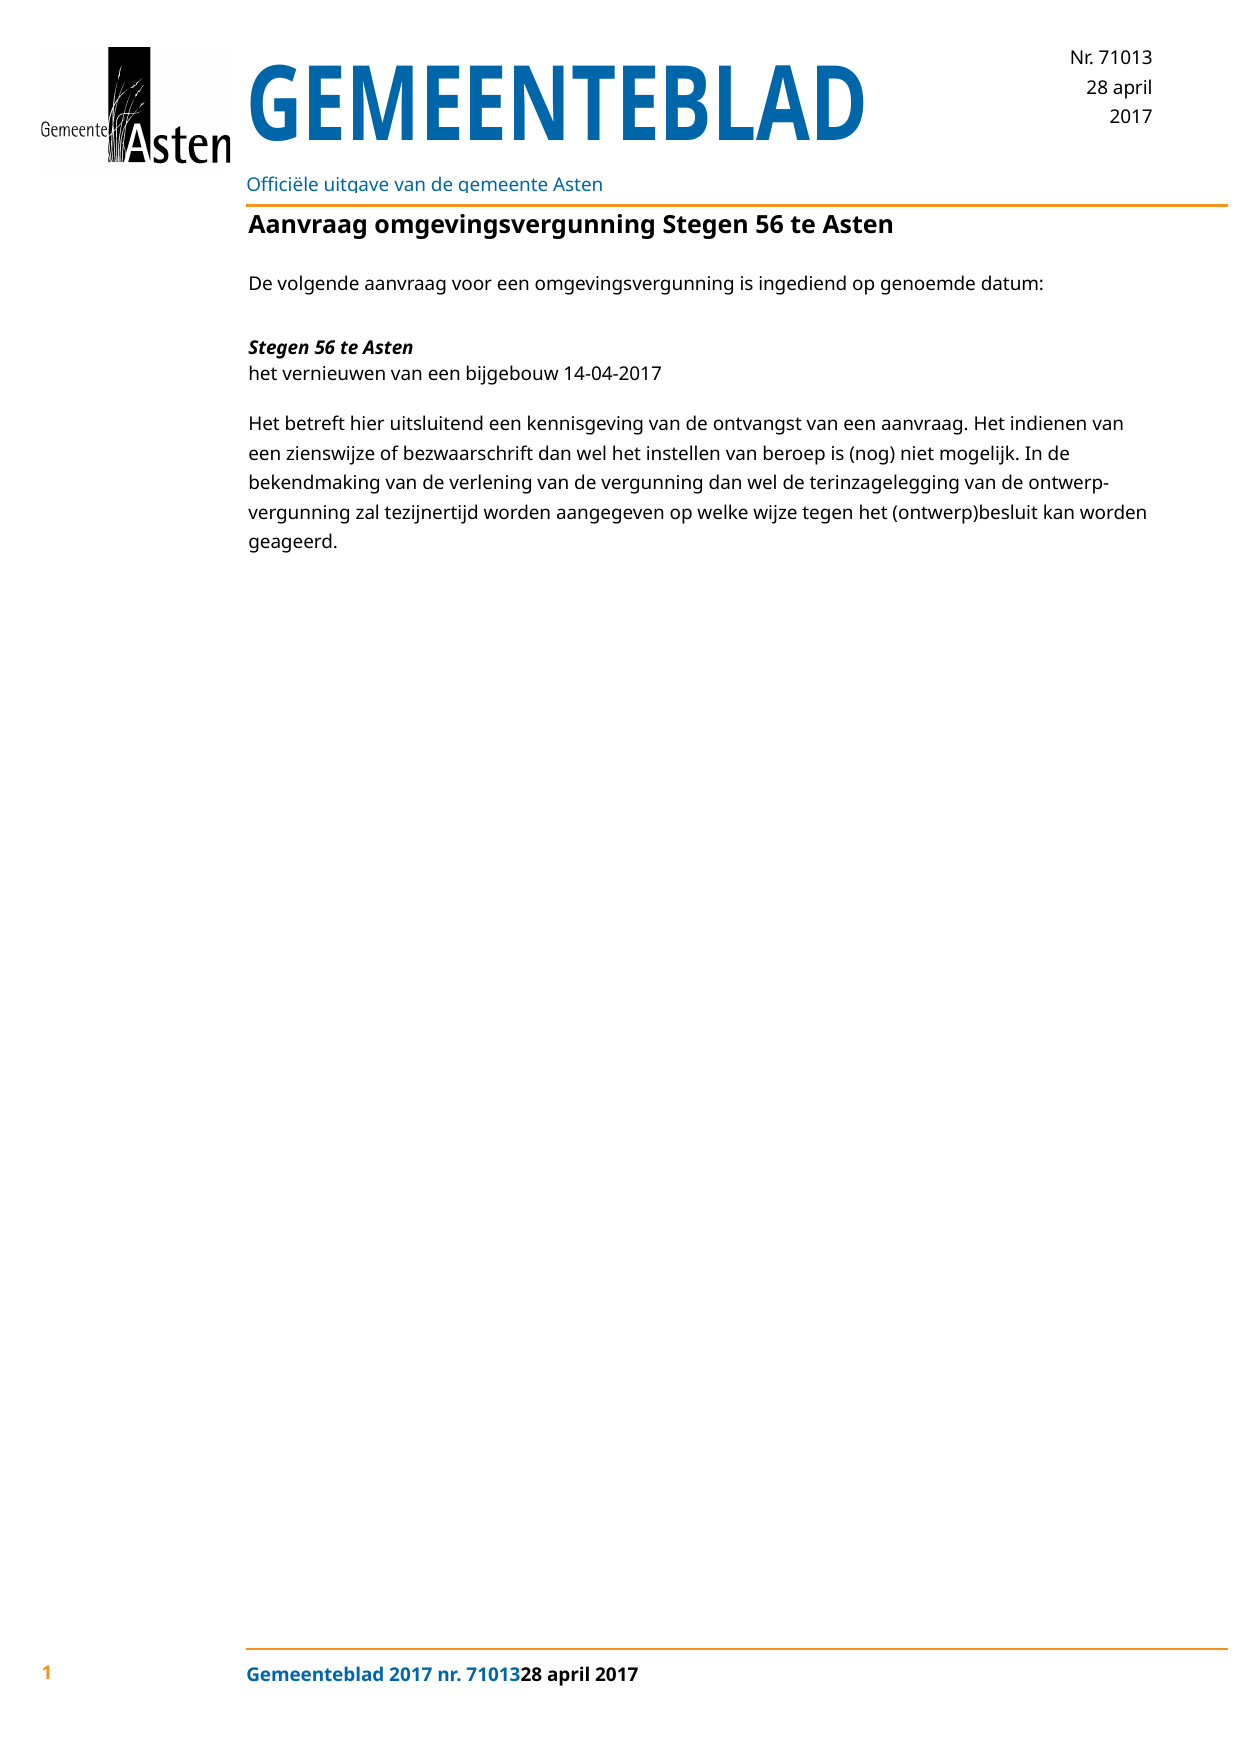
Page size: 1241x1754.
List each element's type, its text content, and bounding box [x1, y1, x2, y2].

text het vernieuwen van een bijgebouw 14-04-2017 [248, 360, 1152, 386]
text Het betreft hier uitsluitend een kennisgeving van de ontvangst van een aanvraag. Het indienen van een zienswijze of bezwaarschrift dan wel het instellen van beroep is (nog) niet mogelijk. In de bekendmaking van de verlening van de vergunning dan wel de terinzagelegging van de ontwerp-vergunning zal tezijnertijd worden aangegeven op welke wijze tegen het (ontwerp)besluit kan worden geageerd. [248, 410, 1152, 554]
text Aanvraag omgevingsvergunning Stegen 56 te Asten [248, 207, 1152, 241]
text Stegen 56 te Asten [248, 334, 1152, 360]
picture [41, 47, 231, 172]
text De volgende aanvraag voor een omgevingsvergunning is ingediend op genoemde datum: [248, 270, 1152, 296]
